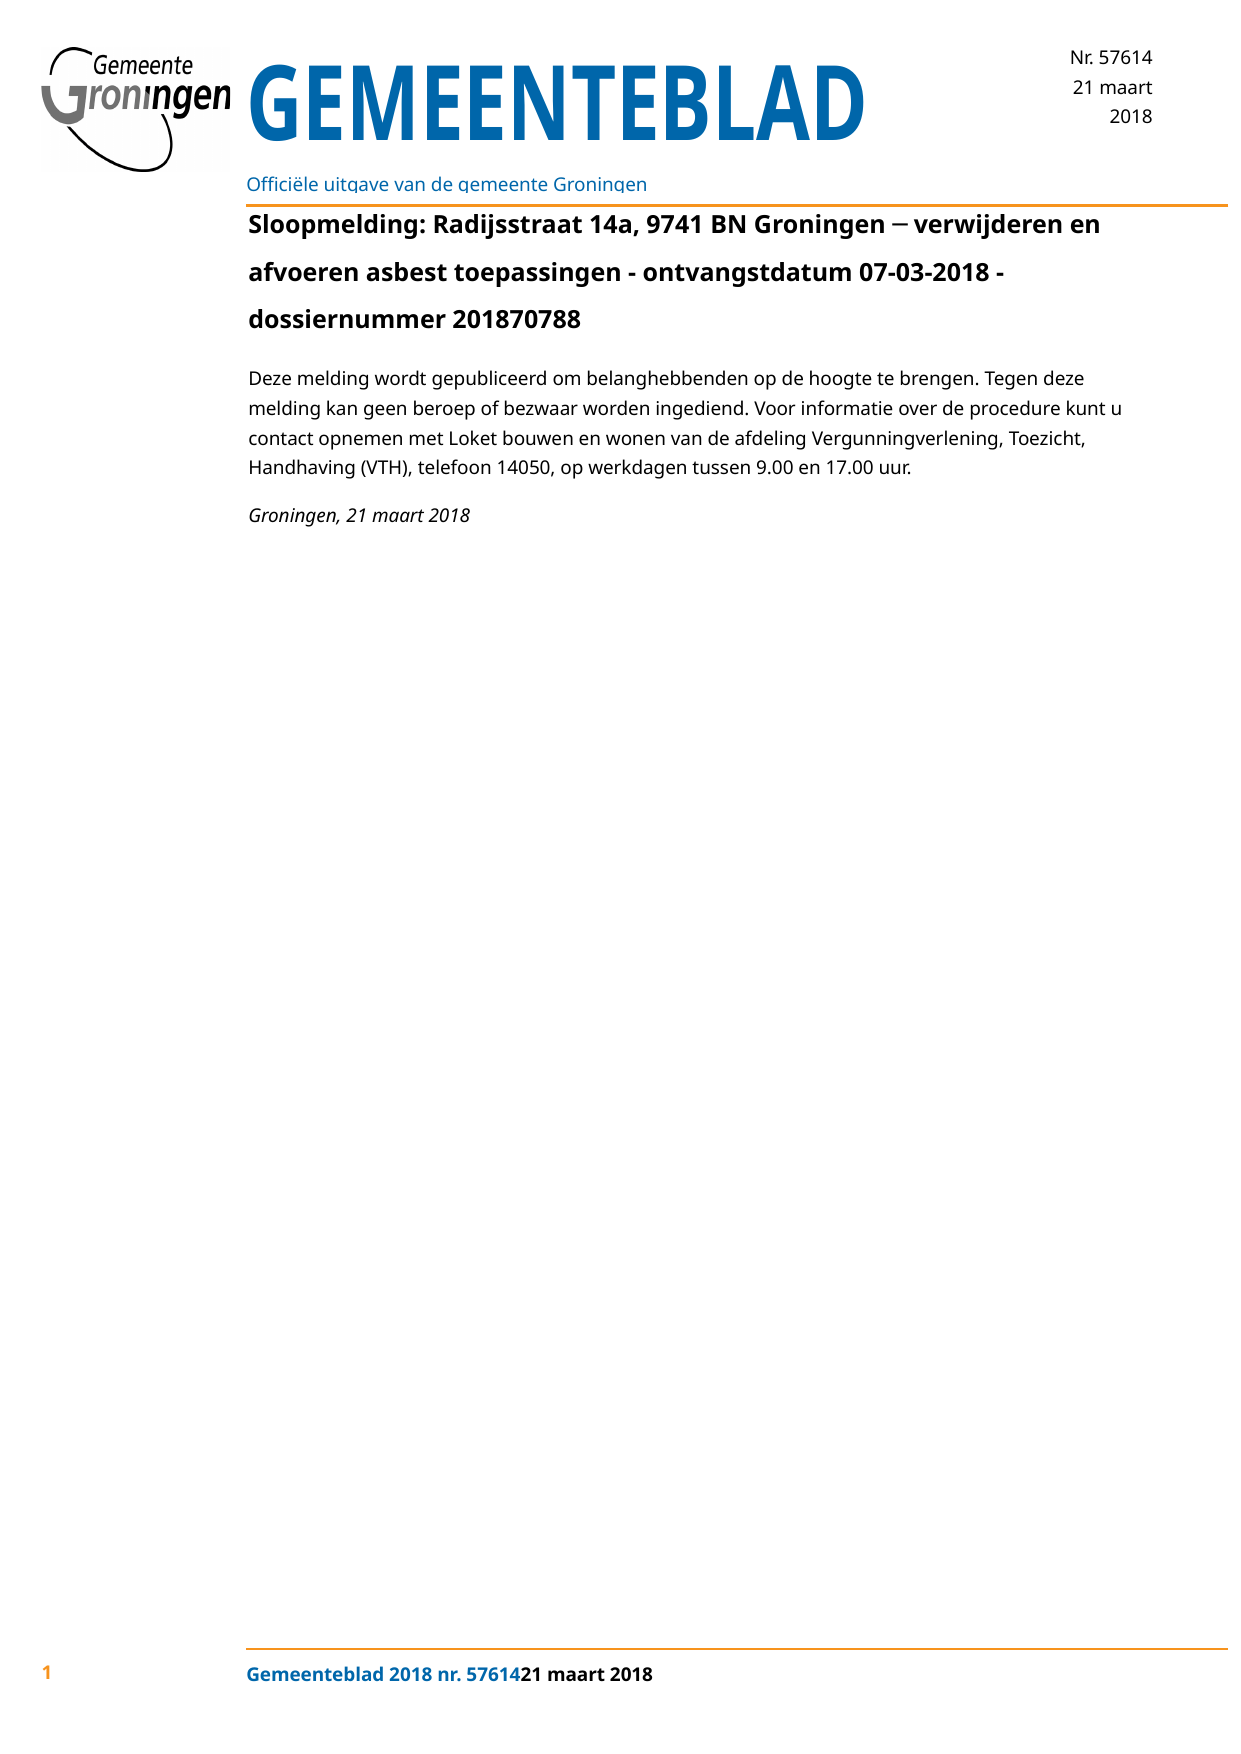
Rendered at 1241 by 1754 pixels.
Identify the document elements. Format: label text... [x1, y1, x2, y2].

text Groningen, 21 maart 2018 [248, 502, 1152, 528]
text Deze melding wordt gepubliceerd om belanghebbenden op de hoogte te brengen. Tegen deze melding kan geen beroep of bezwaar worden ingediend. Voor informatie over de procedure kunt u contact opnemen met Loket bouwen en wonen van de afdeling Vergunningverlening, Toezicht, Handhaving (VTH), telefoon 14050, op werkdagen tussen 9.00 en 17.00 uur. [248, 366, 1152, 480]
text Sloopmelding: Radijsstraat 14a, 9741 BN Groningen ─ verwijderen en afvoeren asbest toepassingen - ontvangstdatum 07-03-2018 - dossiernummer 201870788 [248, 207, 1152, 336]
picture [41, 47, 231, 172]
